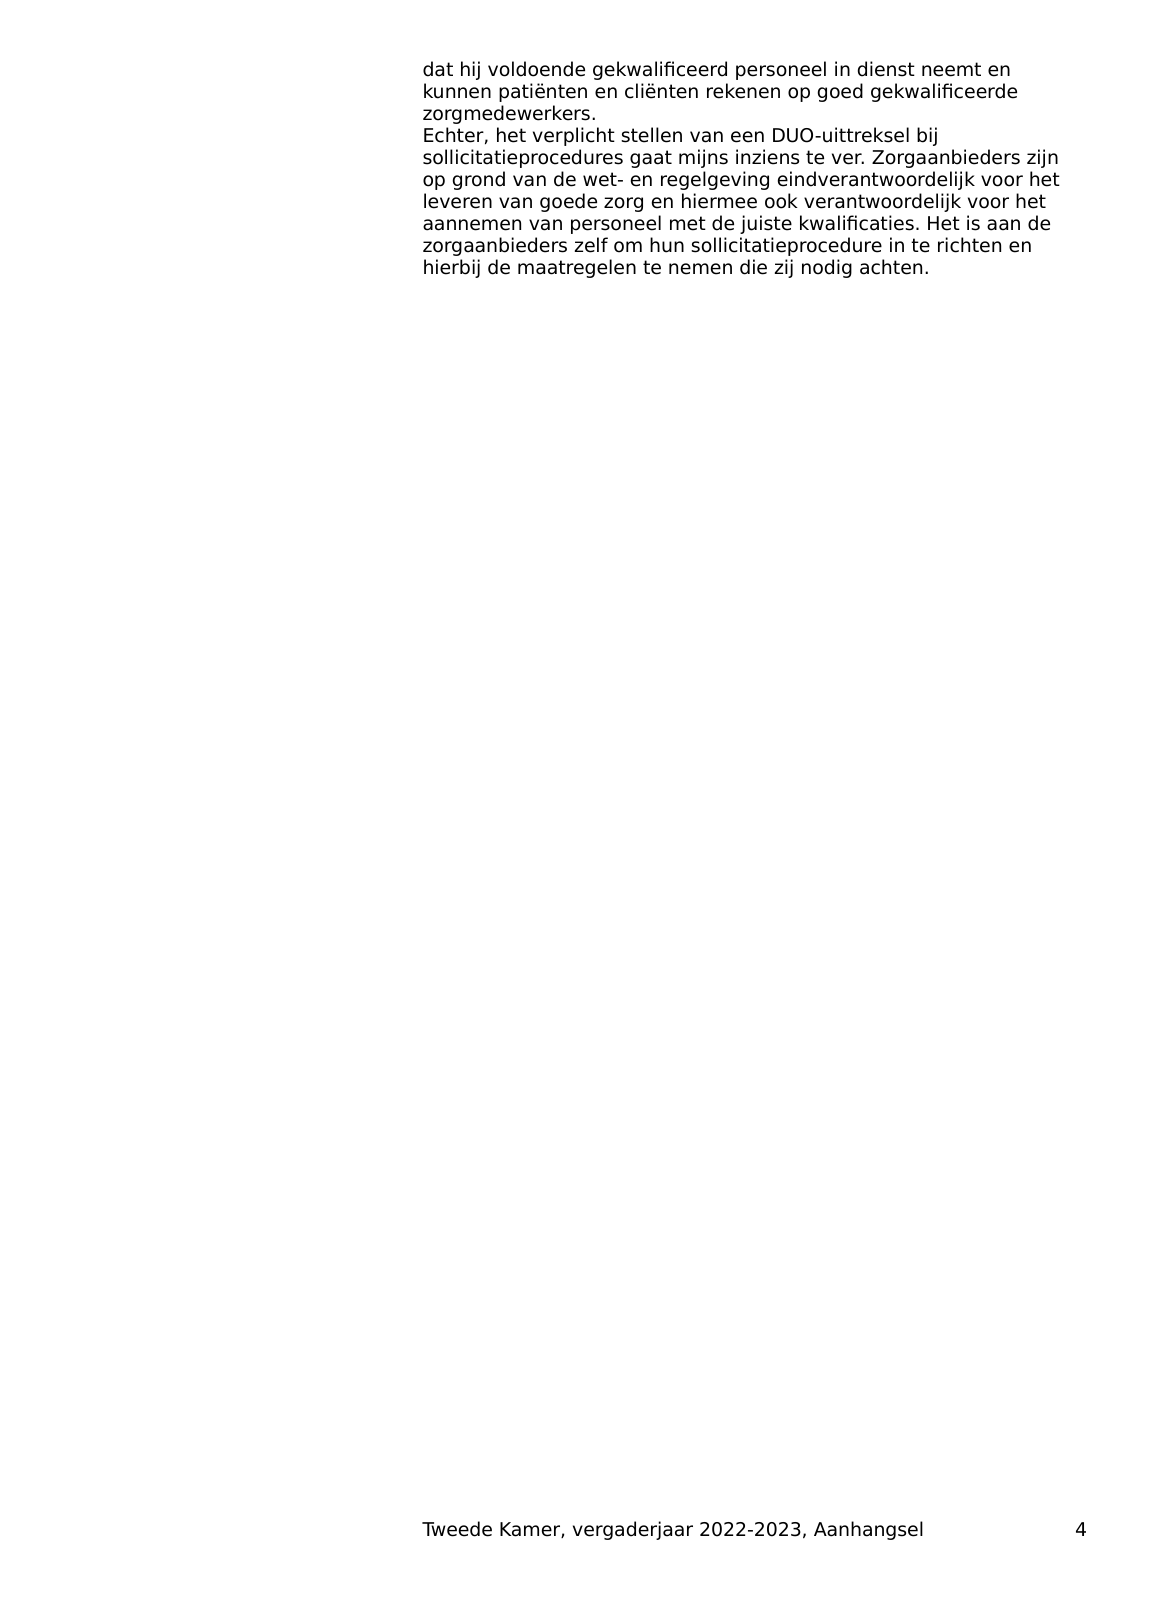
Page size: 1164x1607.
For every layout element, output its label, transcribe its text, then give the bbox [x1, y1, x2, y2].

text dat hij voldoende gekwalificeerd personeel in dienst neemt en kunnen patiënten en cliënten rekenen op goed gekwalificeerde zorgmedewerkers. [422, 59, 1087, 125]
text Echter, het verplicht stellen van een DUO-uittreksel bij sollicitatieprocedures gaat mijns inziens te ver. Zorgaanbieders zijn op grond van de wet- en regelgeving eindverantwoordelijk voor het leveren van goede zorg en hiermee ook verantwoordelijk voor het aannemen van personeel met de juiste kwalificaties. Het is aan de zorgaanbieders zelf om hun sollicitatieprocedure in te richten en hierbij de maatregelen te nemen die zij nodig achten. [422, 125, 1087, 279]
